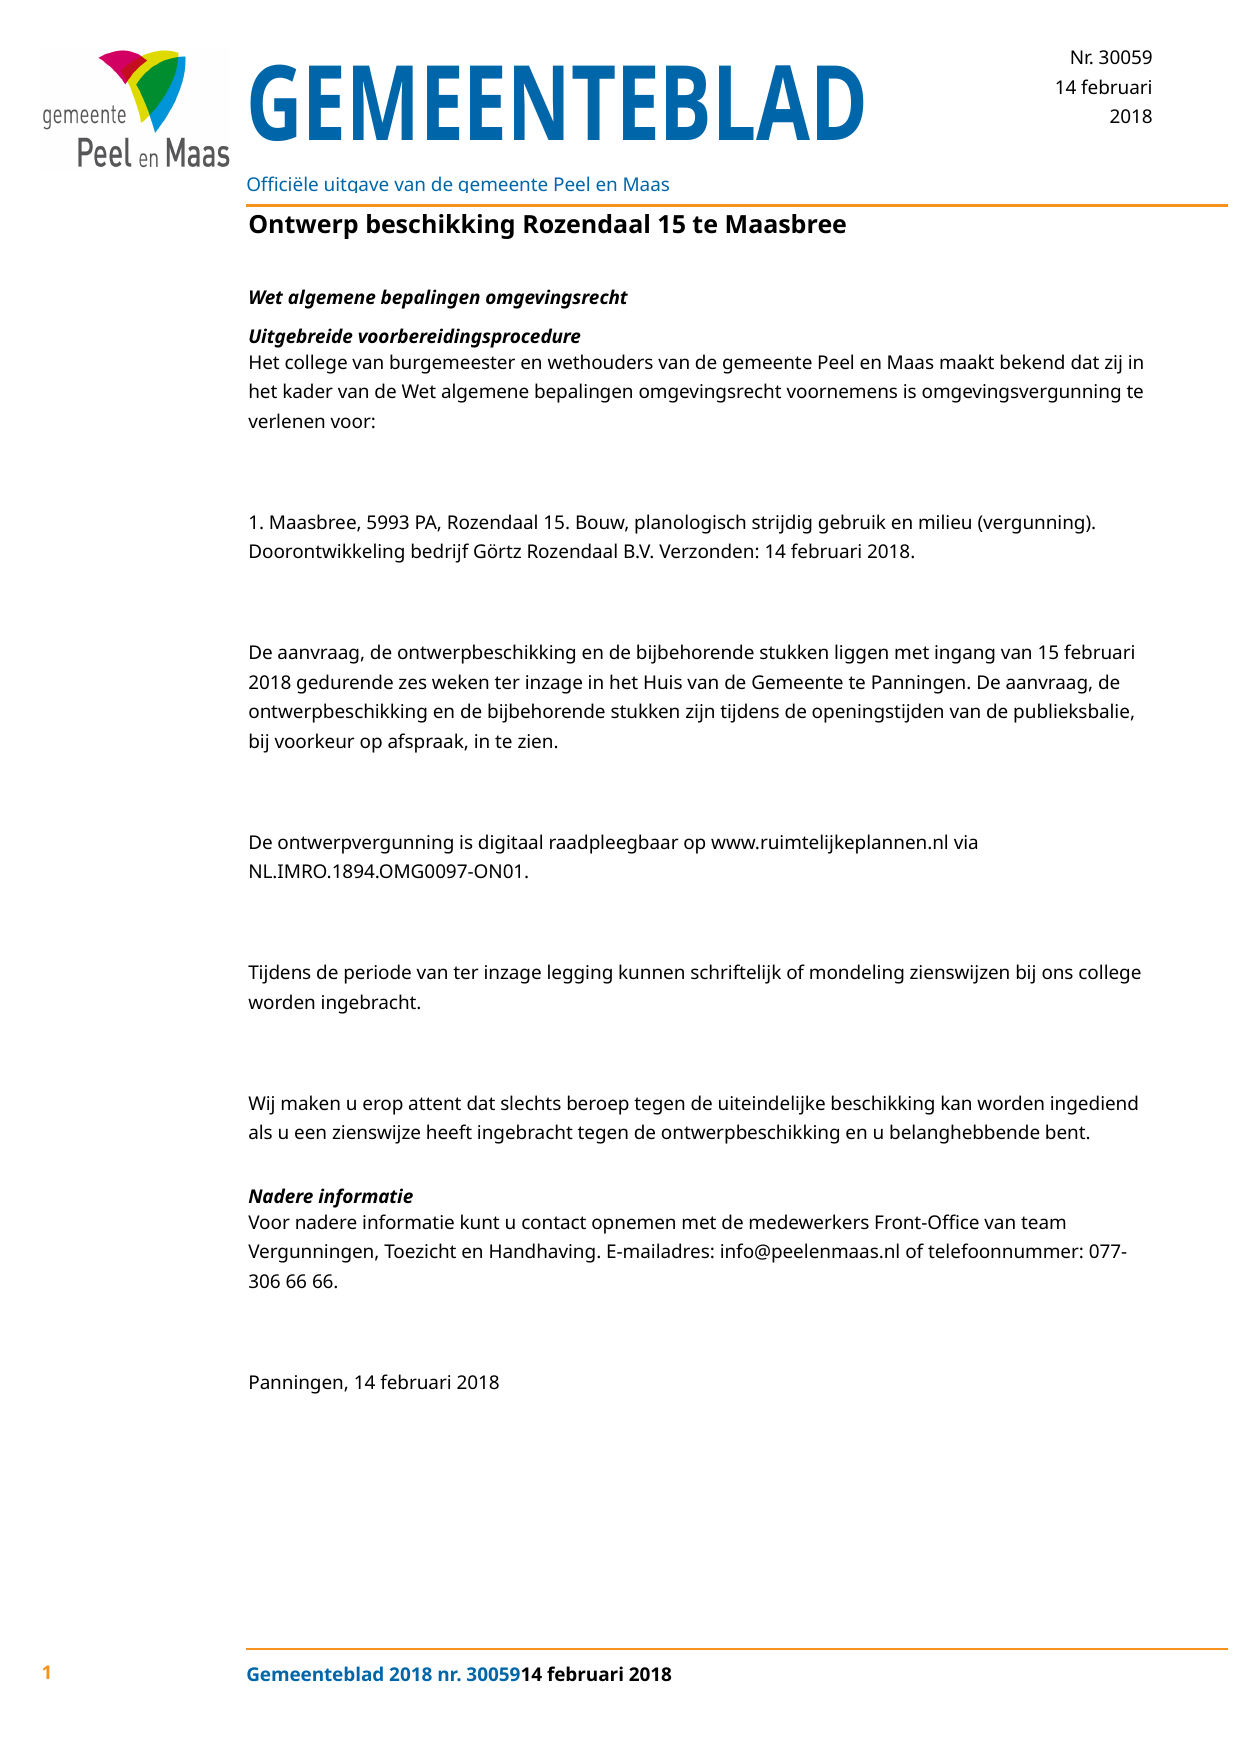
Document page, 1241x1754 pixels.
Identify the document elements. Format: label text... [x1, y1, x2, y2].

text 1. Maasbree, 5993 PA, Rozendaal 15. Bouw, planologisch strijdig gebruik en milieu (vergunning). Doorontwikkeling bedrijf Görtz Rozendaal B.V. Verzonden: 14 februari 2018. [248, 509, 1152, 564]
text De ontwerpvergunning is digitaal raadpleegbaar op www.ruimtelijkeplannen.nl via NL.IMRO.1894.OMG0097-ON01. [248, 829, 1152, 884]
text Wij maken u erop attent dat slechts beroep tegen de uiteindelijke beschikking kan worden ingediend als u een zienswijze heeft ingebracht tegen de ontwerpbeschikking en u belanghebbende bent. [248, 1090, 1152, 1145]
text Nadere informatie [248, 1183, 1152, 1209]
text Het college van burgemeester en wethouders van de gemeente Peel en Maas maakt bekend dat zij in het kader van de Wet algemene bepalingen omgevingsrecht voornemens is omgevingsvergunning te verlenen voor: [248, 349, 1152, 434]
picture [41, 47, 231, 172]
text Uitgebreide voorbereidingsprocedure [248, 323, 1152, 349]
text Ontwerp beschikking Rozendaal 15 te Maasbree [248, 207, 1152, 241]
text Wet algemene bepalingen omgevingsrecht [248, 284, 1152, 309]
text Panningen, 14 februari 2018 [248, 1369, 1152, 1395]
text De aanvraag, de ontwerpbeschikking en de bijbehorende stukken liggen met ingang van 15 februari 2018 gedurende zes weken ter inzage in het Huis van de Gemeente te Panningen. De aanvraag, de ontwerpbeschikking en de bijbehorende stukken zijn tijdens de openingstijden van de publieksbalie, bij voorkeur op afspraak, in te zien. [248, 639, 1152, 754]
text Tijdens de periode van ter inzage legging kunnen schriftelijk of mondeling zienswijzen bij ons college worden ingebracht. [248, 959, 1152, 1014]
text Voor nadere informatie kunt u contact opnemen met de medewerkers Front-Office van team Vergunningen, Toezicht en Handhaving. E-mailadres: info@peelenmaas.nl of telefoonnummer: 077- 306 66 66. [248, 1209, 1152, 1294]
